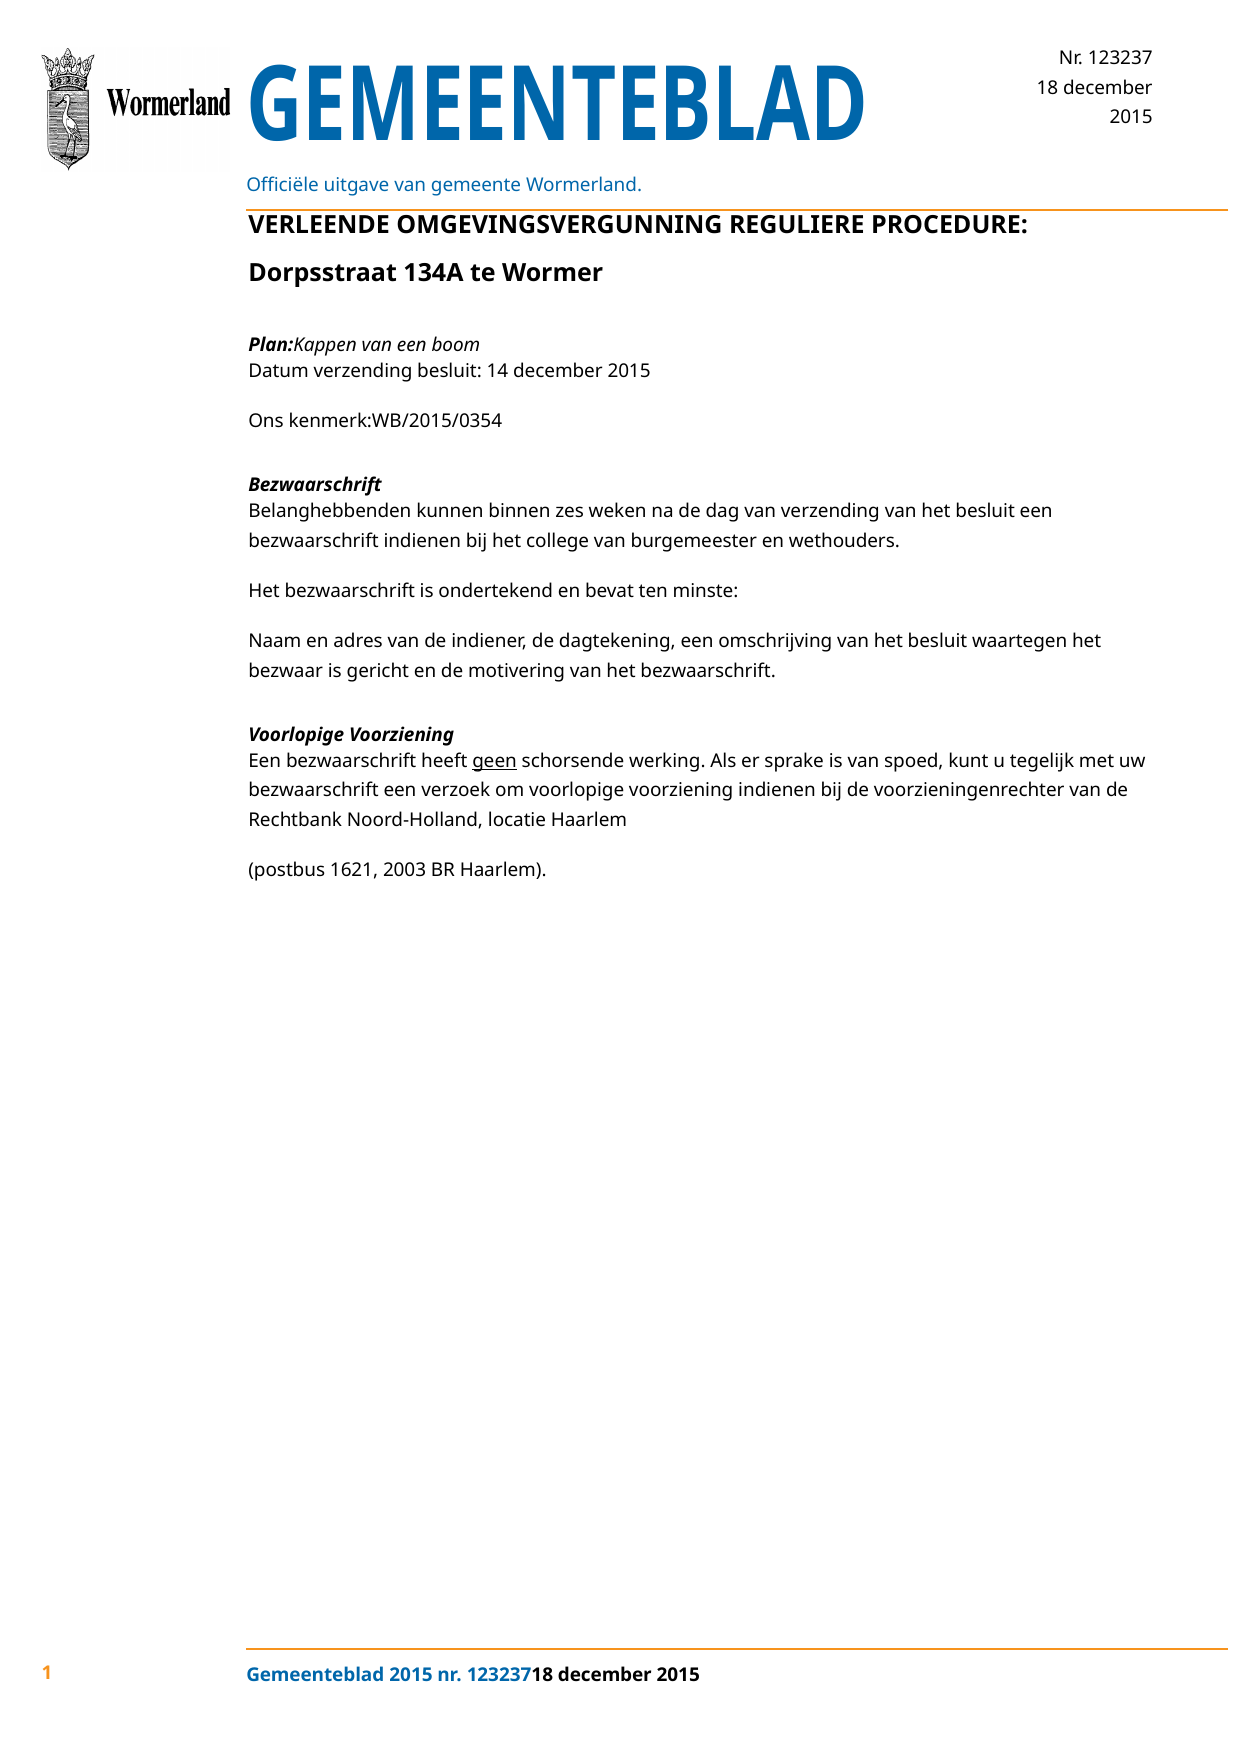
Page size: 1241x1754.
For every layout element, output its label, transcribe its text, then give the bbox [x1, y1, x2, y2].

text Datum verzending besluit: 14 december 2015 [248, 357, 1152, 383]
text Voorlopige Voorziening [248, 721, 1152, 747]
text Naam en adres van de indiener, de dagtekening, een omschrijving van het besluit waartegen het bezwaar is gericht en de motivering van het bezwaarschrift. [248, 628, 1152, 683]
text Ons kenmerk:WB/2015/0354 [248, 408, 1152, 433]
text Bezwaarschrift [248, 472, 1152, 497]
text Het bezwaarschrift is ondertekend en bevat ten minste: [248, 577, 1152, 603]
text Een bezwaarschrift heeft geen schorsende werking. Als er sprake is van spoed, kunt u tegelijk met uw bezwaarschrift een verzoek om voorlopige voorziening indienen bij de voorzieningenrechter van de Rechtbank Noord-Holland, locatie Haarlem [248, 747, 1152, 832]
text Plan:Kappen van een boom [248, 331, 1152, 357]
picture [41, 47, 231, 172]
text VERLEENDE OMGEVINGSVERGUNNING REGULIERE PROCEDURE: Dorpsstraat 134A te Wormer [248, 211, 1152, 288]
text (postbus 1621, 2003 BR Haarlem). [248, 857, 1152, 882]
text Belanghebbenden kunnen binnen zes weken na de dag van verzending van het besluit een bezwaarschrift indienen bij het college van burgemeester en wethouders. [248, 497, 1152, 553]
